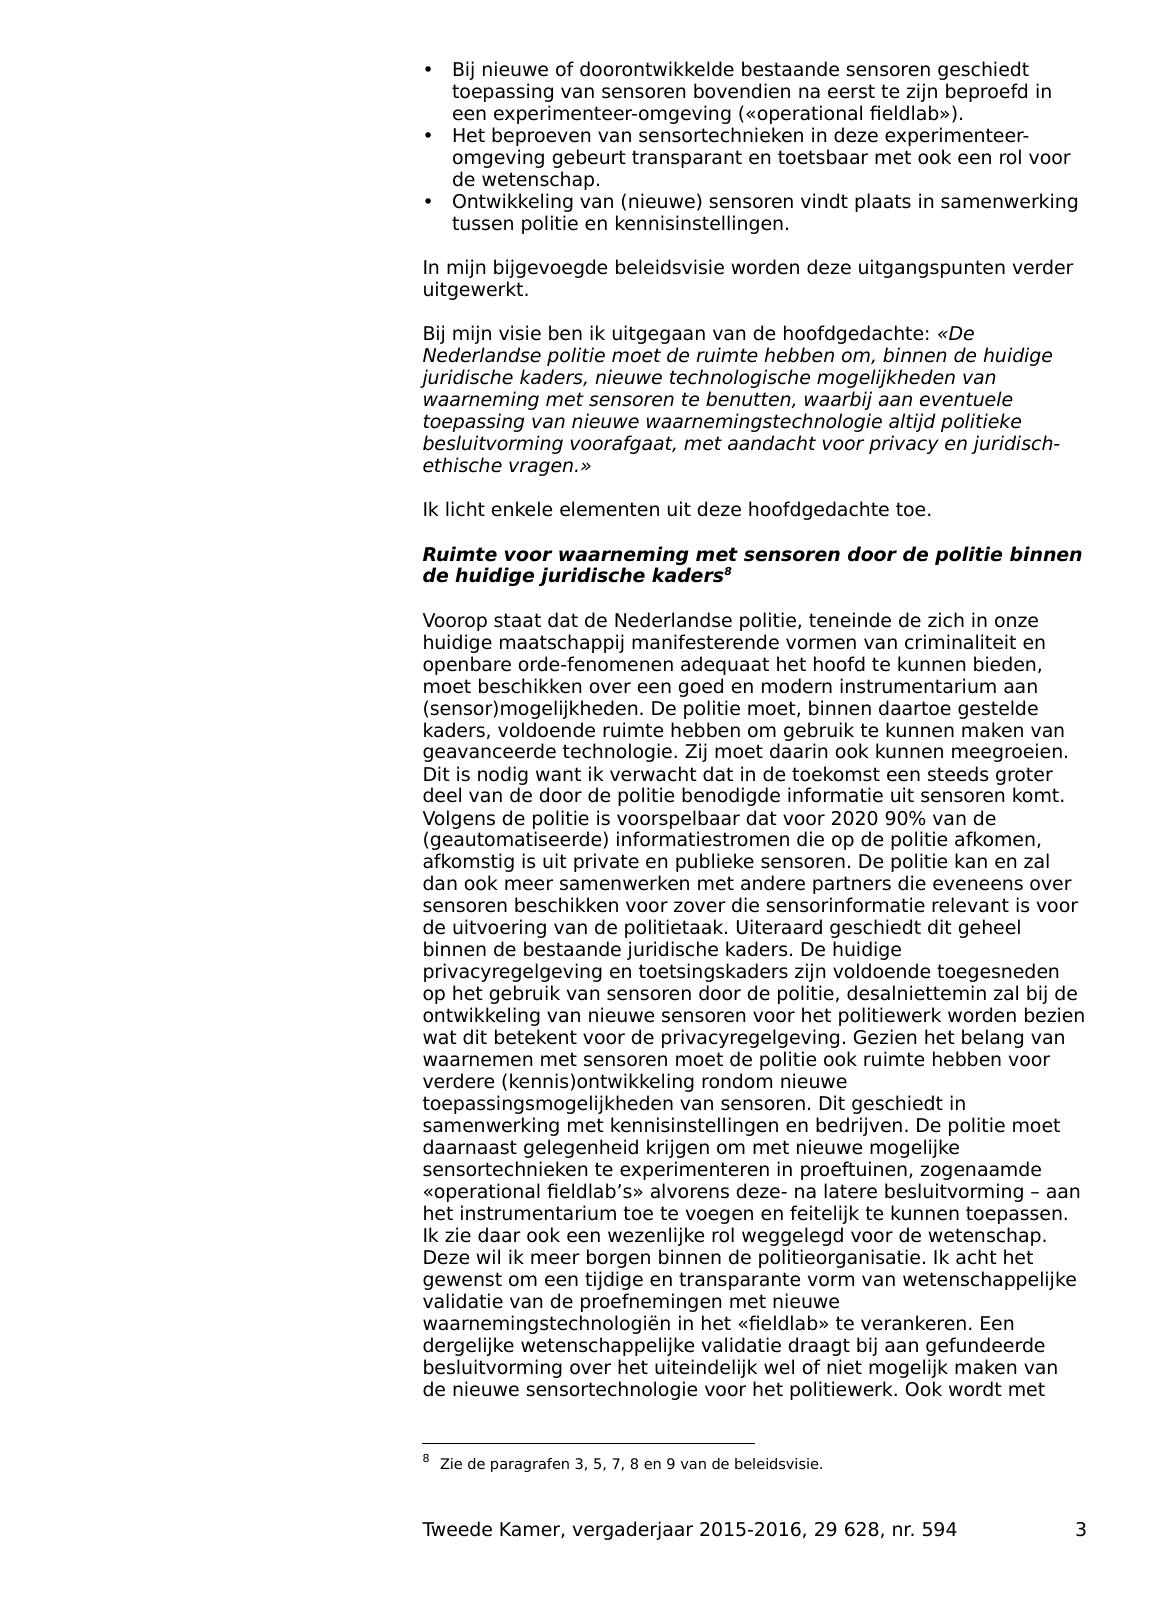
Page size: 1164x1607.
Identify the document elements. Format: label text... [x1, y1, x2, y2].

text Zie de paragrafen 3, 5, 7, 8 en 9 van de beleidsvisie. [422, 1452, 1087, 1474]
text Voorop staat dat de Nederlandse politie, teneinde de zich in onze huidige maatschappij manifesterende vormen van criminaliteit en openbare orde-fenomenen adequaat het hoofd te kunnen bieden, moet beschikken over een goed en modern instrumentarium aan (sensor)mogelijkheden. De politie moet, binnen daartoe gestelde kaders, voldoende ruimte hebben om gebruik te kunnen maken van geavanceerde technologie. Zij moet daarin ook kunnen meegroeien. Dit is nodig want ik verwacht dat in de toekomst een steeds groter deel van de door de politie benodigde informatie uit sensoren komt. Volgens de politie is voorspelbaar dat voor 2020 90% van de (geautomatiseerde) informatiestromen die op de politie afkomen, afkomstig is uit private en publieke sensoren. De politie kan en zal dan ook meer samenwerken met andere partners die eveneens over sensoren beschikken voor zover die sensorinformatie relevant is voor de uitvoering van de politietaak. Uiteraard geschiedt dit geheel binnen de bestaande juridische kaders. De huidige privacyregelgeving en toetsingskaders zijn voldoende toegesneden op het gebruik van sensoren door de politie, desalniettemin zal bij de ontwikkeling van nieuwe sensoren voor het politiewerk worden bezien wat dit betekent voor de privacyregelgeving. Gezien het belang van waarnemen met sensoren moet de politie ook ruimte hebben voor verdere (kennis)ontwikkeling rondom nieuwe toepassingsmogelijkheden van sensoren. Dit geschiedt in samenwerking met kennisinstellingen en bedrijven. De politie moet daarnaast gelegenheid krijgen om met nieuwe mogelijke sensortechnieken te experimenteren in proeftuinen, zogenaamde «operational fieldlab’s» alvorens deze- na latere besluitvorming – aan het instrumentarium toe te voegen en feitelijk te kunnen toepassen. Ik zie daar ook een wezenlijke rol weggelegd voor de wetenschap. Deze wil ik meer borgen binnen de politieorganisatie. Ik acht het gewenst om een tijdige en transparante vorm van wetenschappelijke validatie van de proefnemingen met nieuwe waarnemingstechnologiën in het «fieldlab» te verankeren. Een dergelijke wetenschappelijke validatie draagt bij aan gefundeerde besluitvorming over het uiteindelijk wel of niet mogelijk maken van de nieuwe sensortechnologie voor het politiewerk. Ook wordt met [422, 609, 1087, 1401]
text • Ontwikkeling van (nieuwe) sensoren vindt plaats in samenwerking tussen politie en kennisinstellingen. [422, 191, 1087, 235]
text • Het beproeven van sensortechnieken in deze experimenteer-omgeving gebeurt transparant en toetsbaar met ook een rol voor de wetenschap. [422, 125, 1087, 191]
subtitle Ruimte voor waarneming met sensoren door de politie binnen de huidige juridische kaders [422, 543, 1087, 587]
text Bij mijn visie ben ik uitgegaan van de hoofdgedachte: «De Nederlandse politie moet de ruimte hebben om, binnen de huidige juridische kaders, nieuwe technologische mogelijkheden van waarneming met sensoren te benutten, waarbij aan eventuele toepassing van nieuwe waarnemingstechnologie altijd politieke besluitvorming voorafgaat, met aandacht voor privacy en juridisch-ethische vragen.» [422, 323, 1087, 477]
text Ik licht enkele elementen uit deze hoofdgedachte toe. [422, 499, 1087, 521]
text In mijn bijgevoegde beleidsvisie worden deze uitgangspunten verder uitgewerkt. [422, 257, 1087, 301]
text • Bij nieuwe of doorontwikkelde bestaande sensoren geschiedt toepassing van sensoren bovendien na eerst te zijn beproefd in een experimenteer-omgeving («operational fieldlab»). [422, 59, 1087, 125]
